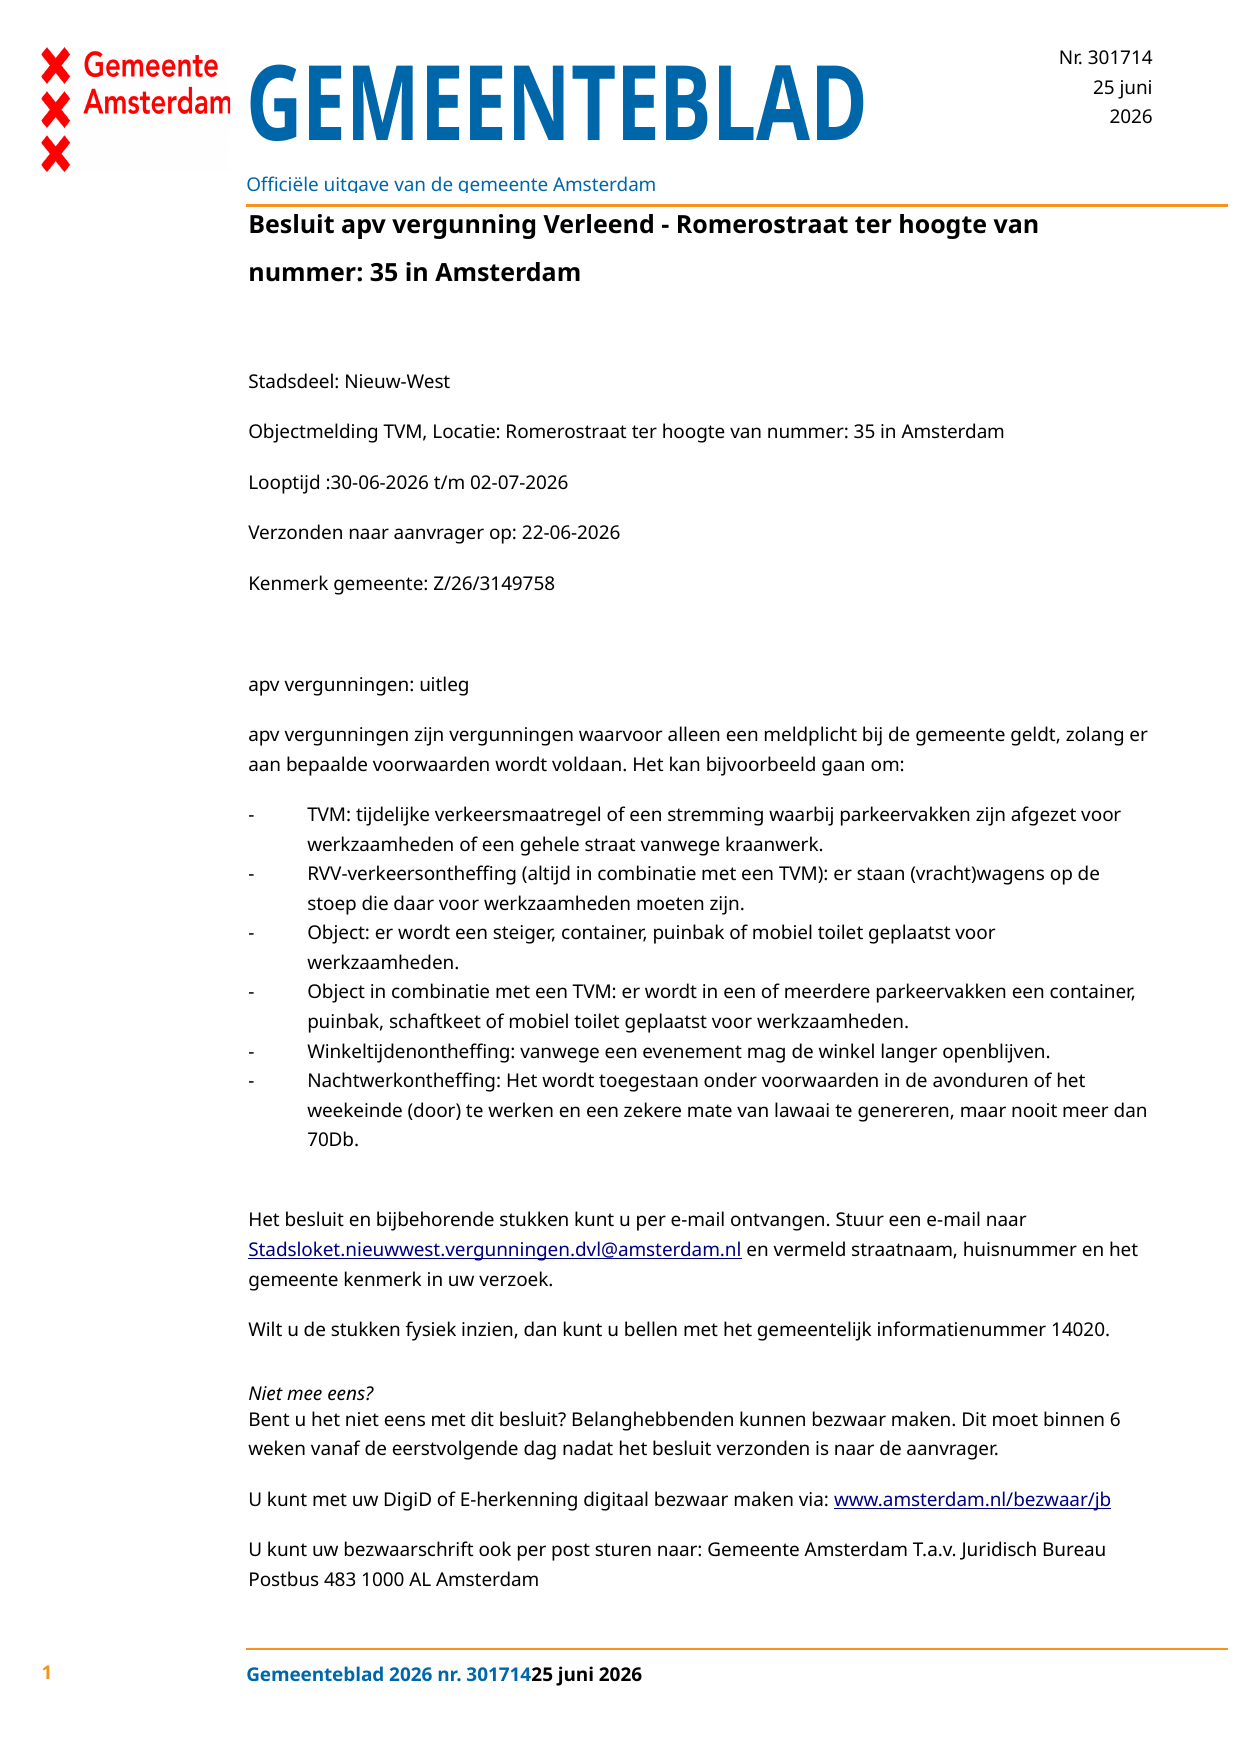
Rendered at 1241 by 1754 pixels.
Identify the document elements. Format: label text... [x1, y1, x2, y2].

text Kenmerk gemeente: Z/26/3149758 [248, 570, 1152, 596]
list Nachtwerkontheffing: Het wordt toegestaan onder voorwaarden in de avonduren of het weekeinde (door) te werken en een zekere mate van lawaai te genereren, maar nooit meer dan 70Db. [248, 1067, 1152, 1152]
text Wilt u de stukken fysiek inzien, dan kunt u bellen met het gemeentelijk informatienummer 14020. [248, 1316, 1152, 1342]
text U kunt met uw DigiD of E-herkenning digitaal bezwaar maken via: www.amsterdam.nl/bezwaar/jb [248, 1486, 1152, 1512]
text Het besluit en bijbehorende stukken kunt u per e-mail ontvangen. Stuur een e-mail naar Stadsloket.nieuwwest.vergunningen.dvl@amsterdam.nl en vermeld straatnaam, huisnummer en het gemeente kenmerk in uw verzoek. [248, 1207, 1152, 1292]
text Verzonden naar aanvrager op: 22-06-2026 [248, 519, 1152, 545]
list Object: er wordt een steiger, container, puinbak of mobiel toilet geplaatst voor werkzaamheden. [248, 919, 1152, 975]
list TVM: tijdelijke verkeersmaatregel of een stremming waarbij parkeervakken zijn afgezet voor werkzaamheden of een gehele straat vanwege kraanwerk. [248, 801, 1152, 857]
text apv vergunningen zijn vergunningen waarvoor alleen een meldplicht bij de gemeente geldt, zolang er aan bepaalde voorwaarden wordt voldaan. Het kan bijvoorbeeld gaan om: [248, 721, 1152, 777]
text Objectmelding TVM, Locatie: Romerostraat ter hoogte van nummer: 35 in Amsterdam [248, 419, 1152, 444]
text Niet mee eens? [248, 1380, 1152, 1406]
text apv vergunningen: uitleg [248, 671, 1152, 697]
picture [41, 47, 231, 172]
text Looptijd :30-06-2026 t/m 02-07-2026 [248, 469, 1152, 495]
text Besluit apv vergunning Verleend - Romerostraat ter hoogte van nummer: 35 in Amsterdam [248, 207, 1152, 288]
text U kunt uw bezwaarschrift ook per post sturen naar: Gemeente Amsterdam T.a.v. Juridisch Bureau Postbus 483 1000 AL Amsterdam [248, 1536, 1152, 1592]
list Object in combinatie met een TVM: er wordt in een of meerdere parkeervakken een container, puinbak, schaftkeet of mobiel toilet geplaatst voor werkzaamheden. [248, 979, 1152, 1034]
text Bent u het niet eens met dit besluit? Belanghebbenden kunnen bezwaar maken. Dit moet binnen 6 weken vanaf de eerstvolgende dag nadat het besluit verzonden is naar de aanvrager. [248, 1406, 1152, 1461]
list RVV-verkeersontheffing (altijd in combinatie met een TVM): er staan (vracht)wagens op de stoep die daar voor werkzaamheden moeten zijn. [248, 860, 1152, 916]
text Stadsdeel: Nieuw-West [248, 368, 1152, 394]
list Winkeltijdenontheffing: vanwege een evenement mag de winkel langer openblijven. [248, 1038, 1152, 1064]
